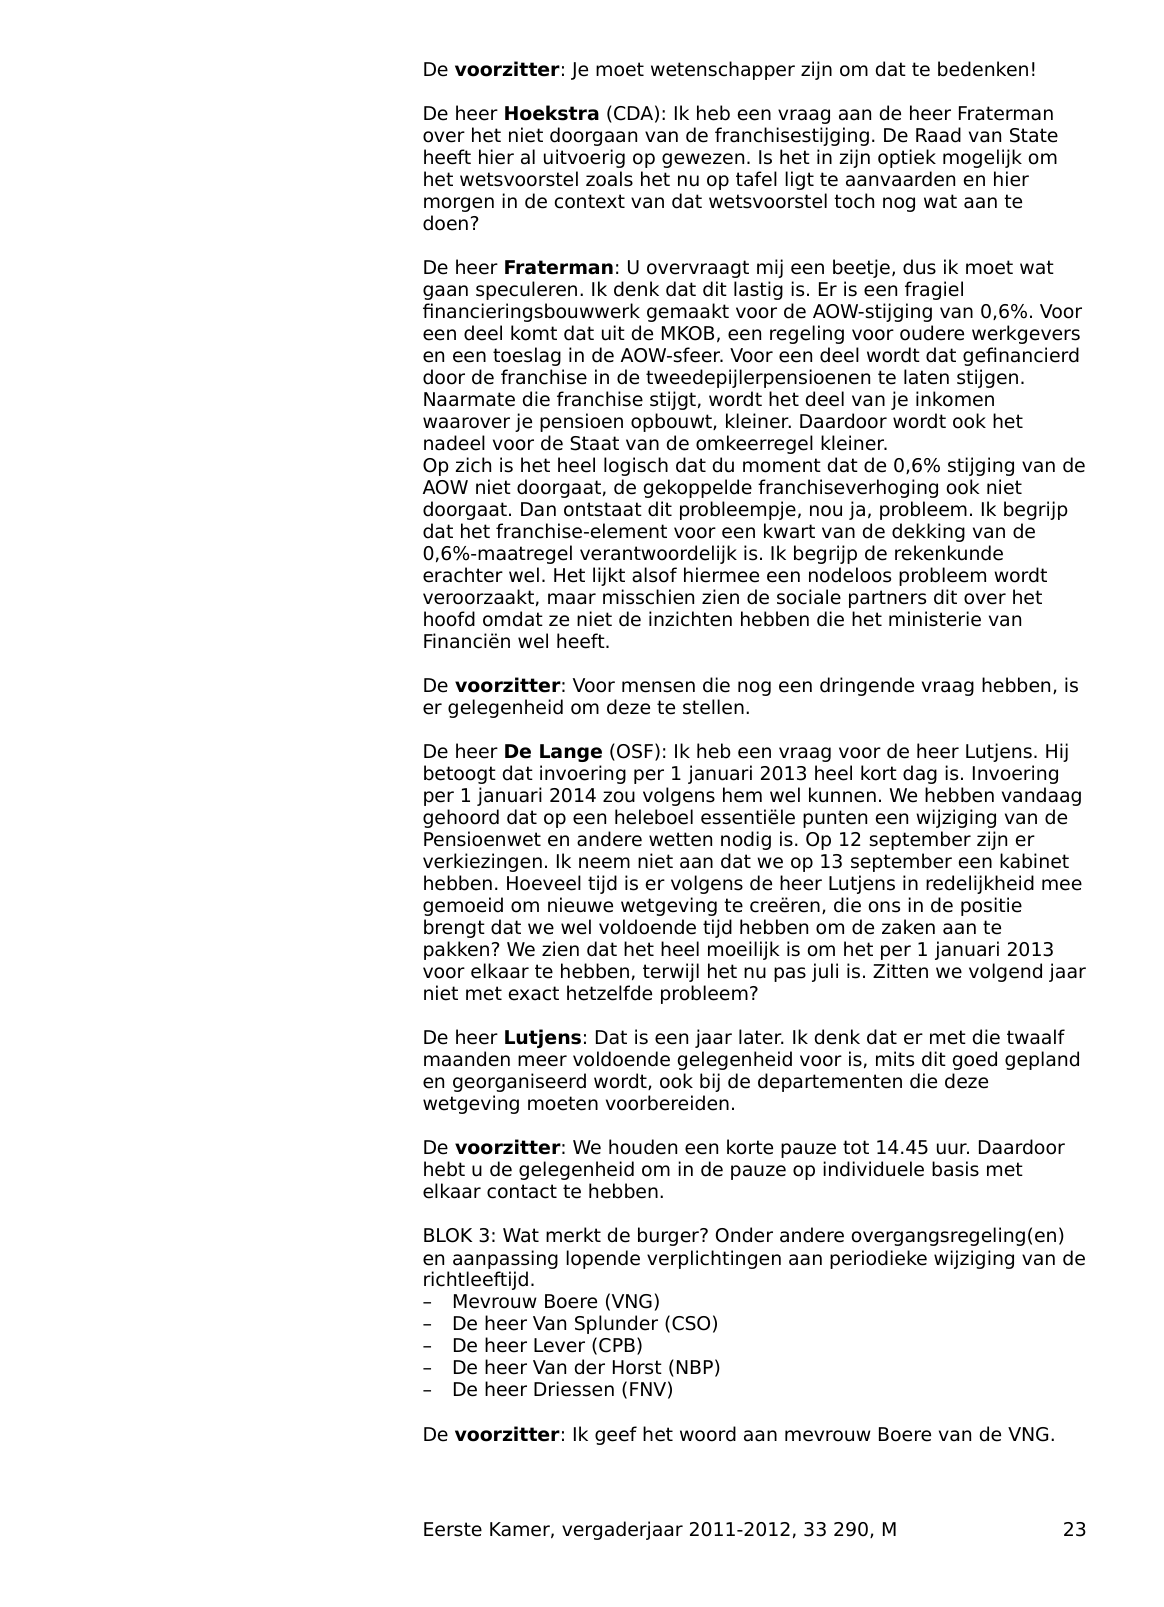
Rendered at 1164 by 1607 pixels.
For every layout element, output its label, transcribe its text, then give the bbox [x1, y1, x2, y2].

text De heer Lutjens: Dat is een jaar later. Ik denk dat er met die twaalf maanden meer voldoende gelegenheid voor is, mits dit goed gepland en georganiseerd wordt, ook bij de departementen die deze wetgeving moeten voorbereiden. [422, 1027, 1087, 1115]
text – De heer Van der Horst (NBP) [422, 1357, 1087, 1379]
text Op zich is het heel logisch dat du moment dat de 0,6% stijging van de AOW niet doorgaat, de gekoppelde franchiseverhoging ook niet doorgaat. Dan ontstaat dit probleempje, nou ja, probleem. Ik begrijp dat het franchise-element voor een kwart van de dekking van de 0,6%-maatregel verantwoordelijk is. Ik begrijp de rekenkunde erachter wel. Het lijkt alsof hiermee een nodeloos probleem wordt veroorzaakt, maar misschien zien de sociale partners dit over het hoofd omdat ze niet de inzichten hebben die het ministerie van Financiën wel heeft. [422, 455, 1087, 653]
text De voorzitter: We houden een korte pauze tot 14.45 uur. Daardoor hebt u de gelegenheid om in de pauze op individuele basis met elkaar contact te hebben. [422, 1137, 1087, 1203]
text De heer De Lange (OSF): Ik heb een vraag voor de heer Lutjens. Hij betoogt dat invoering per 1 januari 2013 heel kort dag is. Invoering per 1 januari 2014 zou volgens hem wel kunnen. We hebben vandaag gehoord dat op een heleboel essentiële punten een wijziging van de Pensioenwet en andere wetten nodig is. Op 12 september zijn er verkiezingen. Ik neem niet aan dat we op 13 september een kabinet hebben. Hoeveel tijd is er volgens de heer Lutjens in redelijkheid mee gemoeid om nieuwe wetgeving te creëren, die ons in de positie brengt dat we wel voldoende tijd hebben om de zaken aan te pakken? We zien dat het heel moeilijk is om het per 1 januari 2013 voor elkaar te hebben, terwijl het nu pas juli is. Zitten we volgend jaar niet met exact hetzelfde probleem? [422, 741, 1087, 1005]
text – De heer Lever (CPB) [422, 1335, 1087, 1357]
text – De heer Van Splunder (CSO) [422, 1313, 1087, 1335]
text De voorzitter: Ik geef het woord aan mevrouw Boere van de VNG. [422, 1423, 1087, 1445]
text – De heer Driessen (FNV) [422, 1379, 1087, 1401]
text De voorzitter: Voor mensen die nog een dringende vraag hebben, is er gelegenheid om deze te stellen. [422, 675, 1087, 719]
text De heer Hoekstra (CDA): Ik heb een vraag aan de heer Fraterman over het niet doorgaan van de franchisestijging. De Raad van State heeft hier al uitvoerig op gewezen. Is het in zijn optiek mogelijk om het wetsvoorstel zoals het nu op tafel ligt te aanvaarden en hier morgen in de context van dat wetsvoorstel toch nog wat aan te doen? [422, 103, 1087, 235]
text De voorzitter: Je moet wetenschapper zijn om dat te bedenken! [422, 59, 1087, 81]
text De heer Fraterman: U overvraagt mij een beetje, dus ik moet wat gaan speculeren. Ik denk dat dit lastig is. Er is een fragiel financieringsbouwwerk gemaakt voor de AOW-stijging van 0,6%. Voor een deel komt dat uit de MKOB, een regeling voor oudere werkgevers en een toeslag in de AOW-sfeer. Voor een deel wordt dat gefinancierd door de franchise in de tweedepijlerpensioenen te laten stijgen. Naarmate die franchise stijgt, wordt het deel van je inkomen waarover je pensioen opbouwt, kleiner. Daardoor wordt ook het nadeel voor de Staat van de omkeerregel kleiner. [422, 257, 1087, 455]
text – Mevrouw Boere (VNG) [422, 1291, 1087, 1313]
text BLOK 3: Wat merkt de burger? Onder andere overgangsregeling(en) en aanpassing lopende verplichtingen aan periodieke wijziging van de richtleeftijd. [422, 1225, 1087, 1291]
